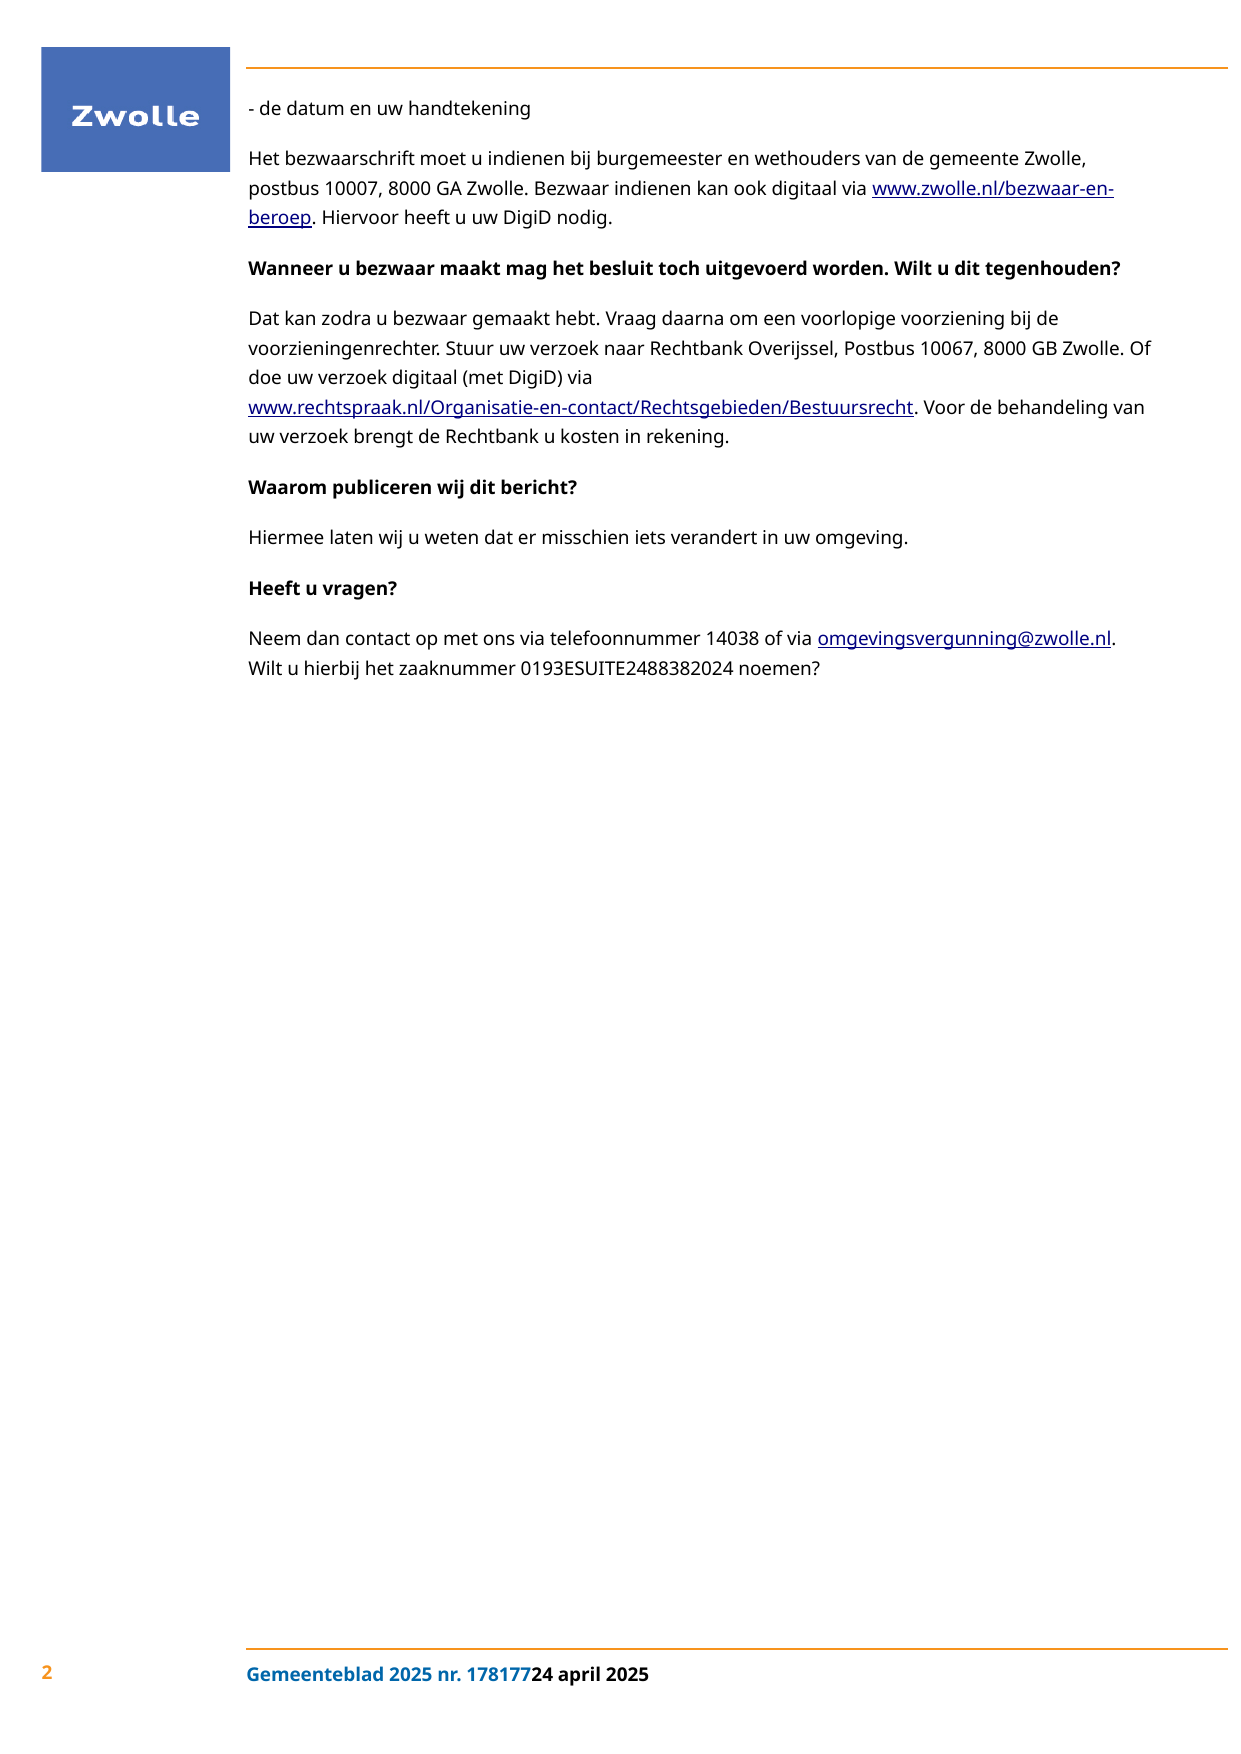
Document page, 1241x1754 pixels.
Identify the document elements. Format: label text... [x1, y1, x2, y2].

text Het bezwaarschrift moet u indienen bij burgemeester en wethouders van de gemeente Zwolle, postbus 10007, 8000 GA Zwolle. Bezwaar indienen kan ook digitaal via www.zwolle.nl/bezwaar-en-beroep. Hiervoor heeft u uw DigiD nodig. [248, 145, 1152, 230]
picture [41, 47, 231, 172]
text Dat kan zodra u bezwaar gemaakt hebt. Vraag daarna om een voorlopige voorziening bij de voorzieningenrechter. Stuur uw verzoek naar Rechtbank Overijssel, Postbus 10067, 8000 GB Zwolle. Of doe uw verzoek digitaal (met DigiD) via www.rechtspraak.nl/Organisatie-en-contact/Rechtsgebieden/Bestuursrecht. Voor de behandeling van uw verzoek brengt de Rechtbank u kosten in rekening. [248, 305, 1152, 449]
text Hiermee laten wij u weten dat er misschien iets verandert in uw omgeving. [248, 524, 1152, 550]
text - de datum en uw handtekening [248, 95, 1152, 121]
text Waarom publiceren wij dit bericht? [248, 474, 1152, 500]
text Heeft u vragen? [248, 575, 1152, 601]
text Neem dan contact op met ons via telefoonnummer 14038 of via omgevingsvergunning@zwolle.nl. Wilt u hierbij het zaaknummer 0193ESUITE2488382024 noemen? [248, 625, 1152, 681]
text Wanneer u bezwaar maakt mag het besluit toch uitgevoerd worden. Wilt u dit tegenhouden? [248, 255, 1152, 281]
